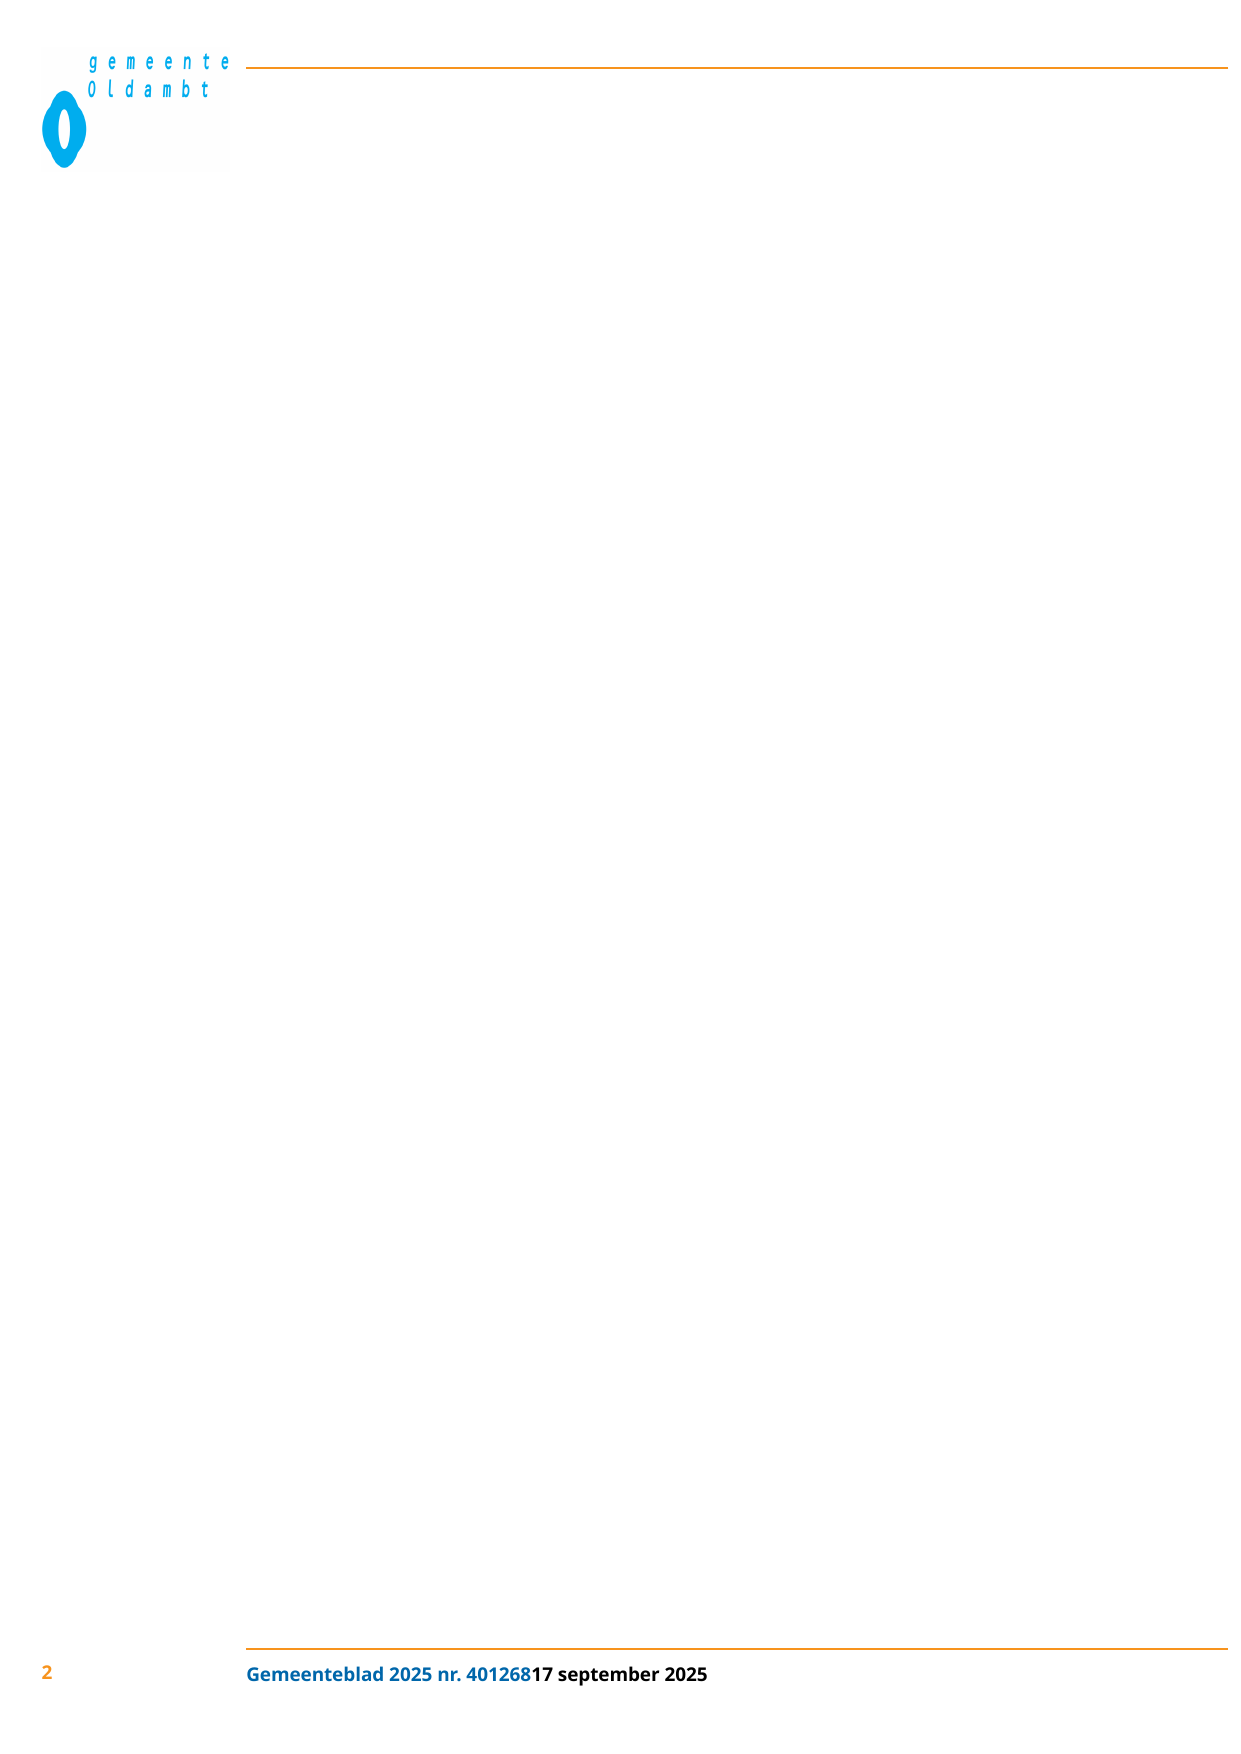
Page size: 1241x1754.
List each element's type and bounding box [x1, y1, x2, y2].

picture [41, 47, 231, 172]
